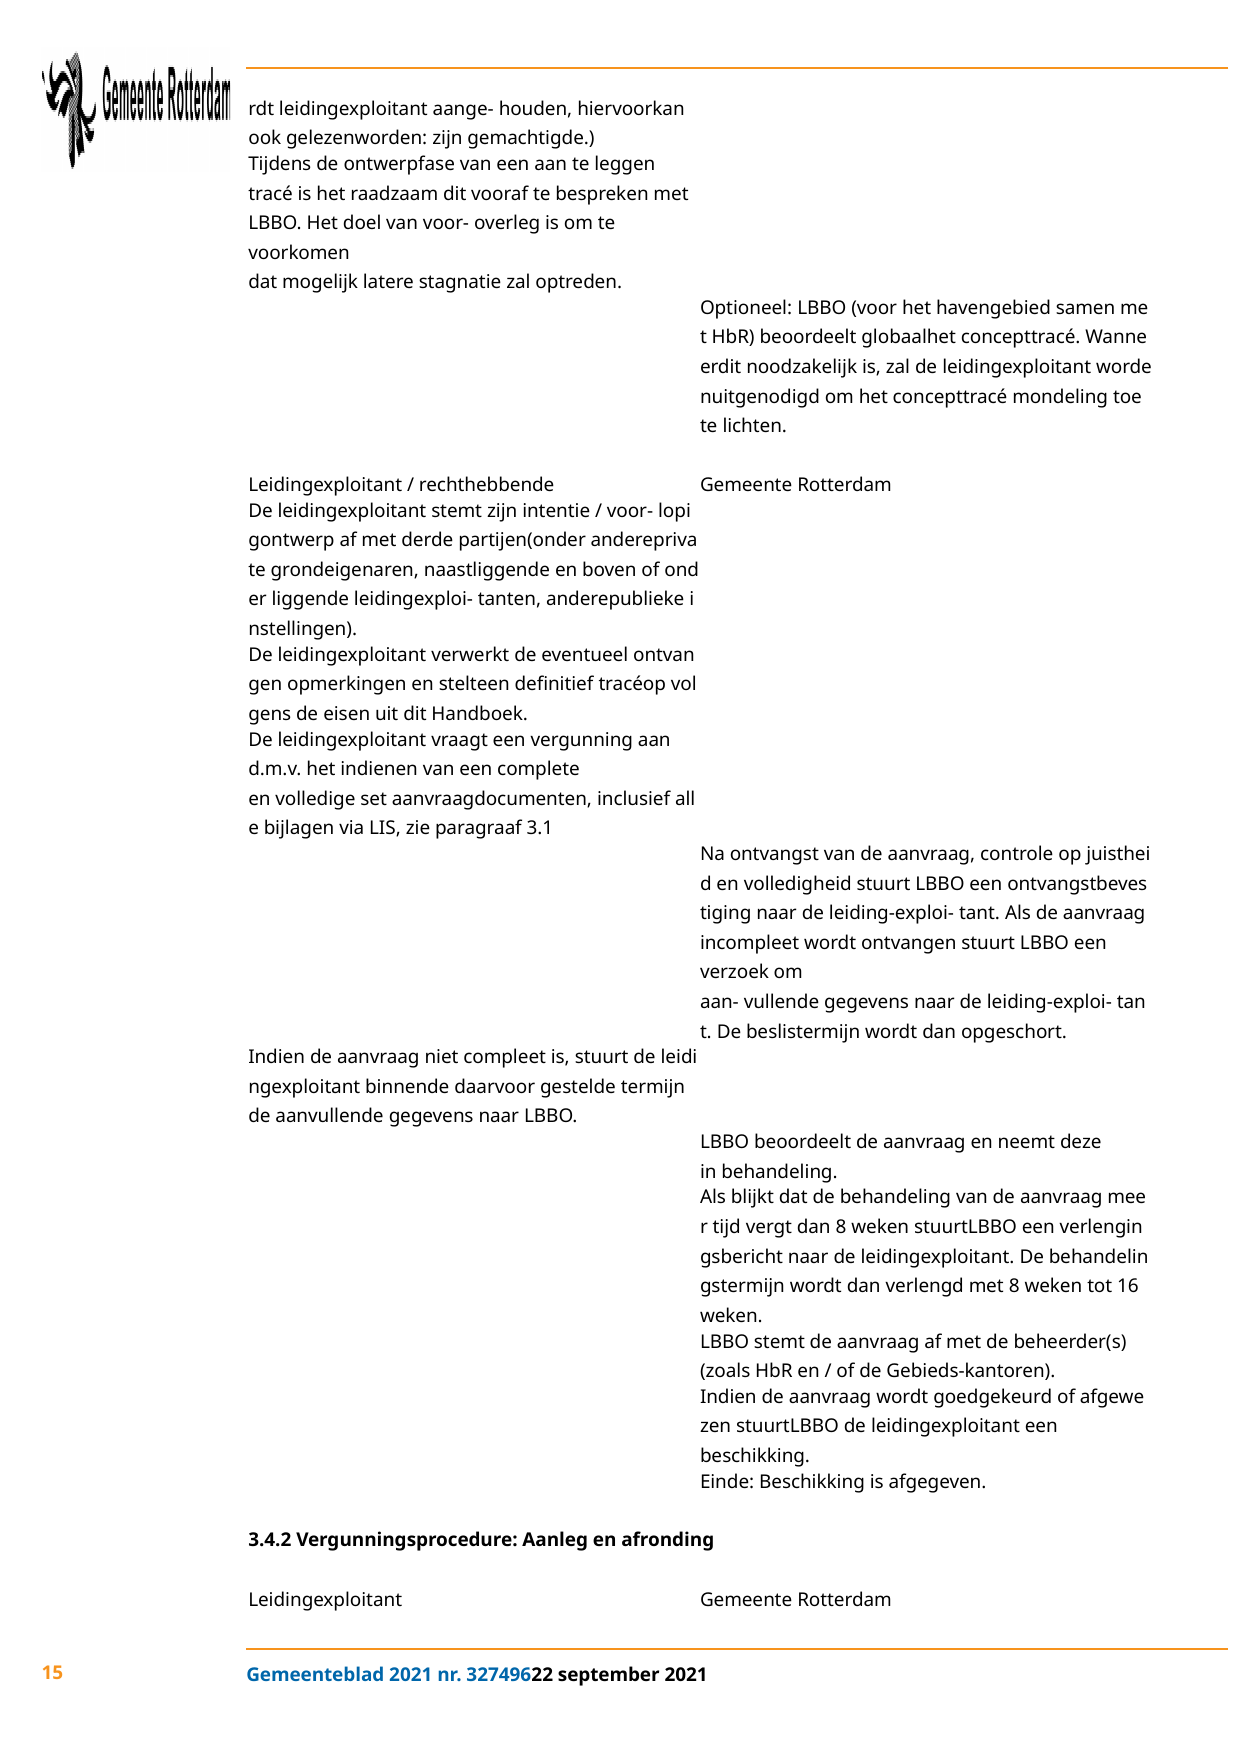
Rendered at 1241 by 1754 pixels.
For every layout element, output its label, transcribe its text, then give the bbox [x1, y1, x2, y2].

table_header Leidingexploitant / rechthebbende [248, 471, 700, 497]
table_cell Indien de aanvraag niet compleet is, stuurt de leidingexploitant binnende daarvoor gestelde termijn de aanvullende gegevens naar LBBO. [248, 1044, 700, 1128]
table_cell [248, 1468, 700, 1494]
table_cell Als blijkt dat de behandeling van de aanvraag meer tijd vergt dan 8 weken stuurtLBBO een verlengingsbericht naar de leidingexploitant. De behandelingstermijn wordt dan verlengd met 8 weken tot 16 weken. [700, 1184, 1152, 1328]
table_header Leidingexploitant [248, 1586, 700, 1612]
picture [41, 47, 231, 172]
table_cell Einde: Beschikking is afgegeven. [700, 1468, 1152, 1494]
table_cell [248, 1383, 700, 1468]
table_header Gemeente Rotterdam [700, 1586, 1152, 1612]
table_cell [700, 726, 1152, 840]
table_header Gemeente Rotterdam [700, 471, 1152, 497]
table_cell [248, 294, 700, 438]
table_cell Optioneel: LBBO (voor het havengebied samen met HbR) beoordeelt globaalhet concepttracé. Wanneerdit noodzakelijk is, zal de leidingexploitant wordenuitgenodigd om het concepttracé mondeling toe te lichten. [700, 294, 1152, 438]
table_cell [248, 840, 700, 1043]
table_cell [700, 497, 1152, 641]
table_cell rdt leidingexploitant aange- houden, hiervoorkan ook gelezenworden: zijn gemachtigde.) [248, 95, 700, 150]
table_cell [700, 95, 1152, 150]
table_cell [248, 1129, 700, 1184]
table_cell LBBO stemt de aanvraag af met de beheerder(s) (zoals HbR en / of de Gebieds-kantoren). [700, 1328, 1152, 1383]
table_cell Na ontvangst van de aanvraag, controle op juistheid en volledigheid stuurt LBBO een ontvangstbevestiging naar de leiding-exploi- tant. Als de aanvraag incompleet wordt ontvangen stuurt LBBO een verzoek om aan- vullende gegevens naar de leiding-exploi- tant. De beslistermijn wordt dan opgeschort. [700, 840, 1152, 1043]
table_cell [248, 1328, 700, 1383]
table_cell Indien de aanvraag wordt goedgekeurd of afgewezen stuurtLBBO de leidingexploitant een beschikking. [700, 1383, 1152, 1468]
table_cell [700, 641, 1152, 726]
table_cell De leidingexploitant vraagt een vergunning aan d.m.v. het indienen van een complete en volledige set aanvraagdocumenten, inclusief alle bijlagen via LIS, zie paragraaf 3.1 [248, 726, 700, 840]
table_cell De leidingexploitant stemt zijn intentie / voor- lopigontwerp af met derde partijen(onder andereprivate grondeigenaren, naastliggende en boven of onder liggende leidingexploi- tanten, anderepublieke instellingen). [248, 497, 700, 641]
table_cell [700, 1044, 1152, 1128]
text 3.4.2 Vergunningsprocedure: Aanleg en afronding [248, 1527, 1152, 1552]
table_cell LBBO beoordeelt de aanvraag en neemt deze in behandeling. [700, 1129, 1152, 1184]
table_cell [248, 1184, 700, 1328]
table_cell De leidingexploitant verwerkt de eventueel ontvangen opmerkingen en stelteen definitief tracéop volgens de eisen uit dit Handboek. [248, 641, 700, 726]
table_cell [700, 150, 1152, 294]
table_cell Tijdens de ontwerpfase van een aan te leggen tracé is het raadzaam dit vooraf te bespreken met LBBO. Het doel van voor- overleg is om te voorkomen dat mogelijk latere stagnatie zal optreden. [248, 150, 700, 294]
